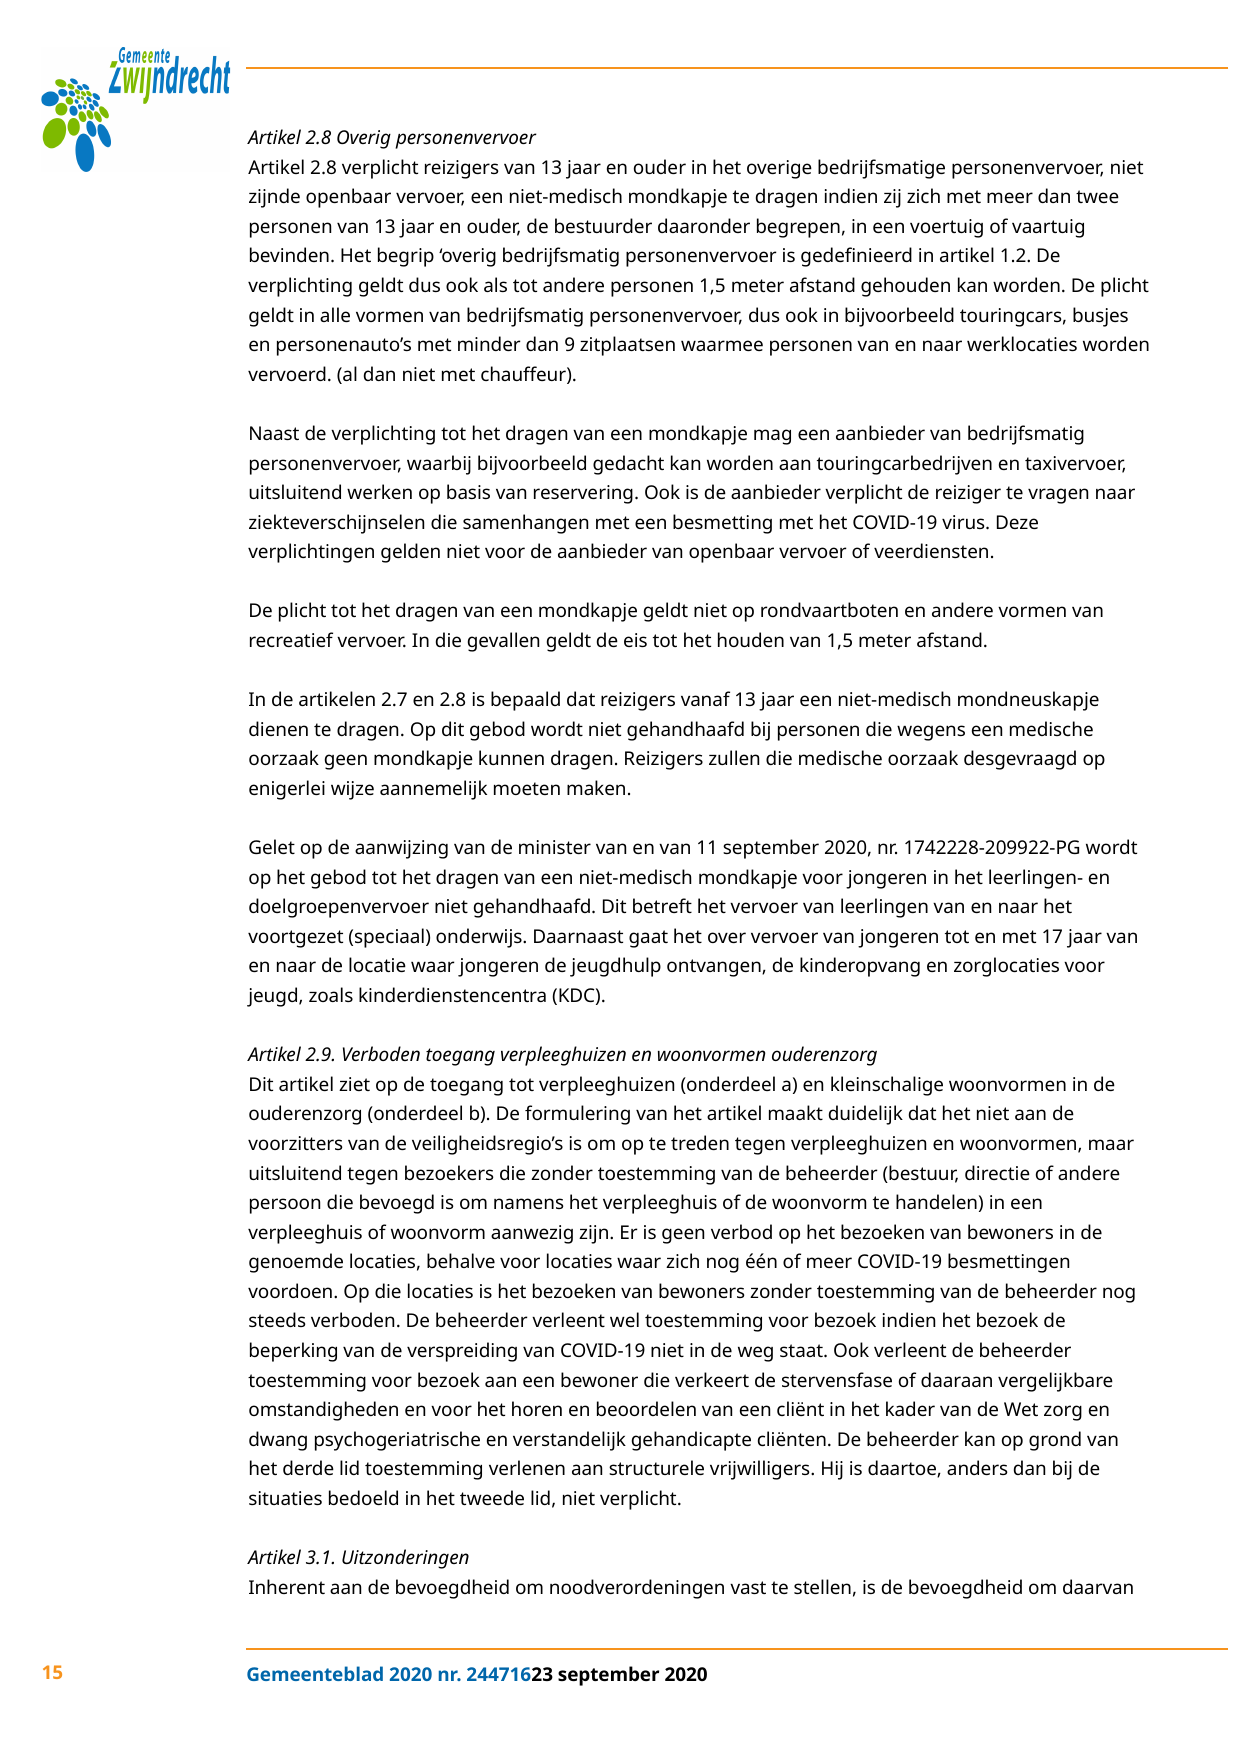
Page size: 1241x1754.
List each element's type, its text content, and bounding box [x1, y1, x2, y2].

text De plicht tot het dragen van een mondkapje geldt niet op rondvaartboten en andere vormen van recreatief vervoer. In die gevallen geldt de eis tot het houden van 1,5 meter afstand. [248, 598, 1152, 653]
text Artikel 3.1. Uitzonderingen [248, 1544, 1152, 1570]
text Artikel 2.8 verplicht reizigers van 13 jaar en ouder in het overige bedrijfsmatige personenvervoer, niet zijnde openbaar vervoer, een niet-medisch mondkapje te dragen indien zij zich met meer dan twee personen van 13 jaar en ouder, de bestuurder daaronder begrepen, in een voertuig of vaartuig bevinden. Het begrip ‘overig bedrijfsmatig personenvervoer is gedefinieerd in artikel 1.2. De verplichting geldt dus ook als tot andere personen 1,5 meter afstand gehouden kan worden. De plicht geldt in alle vormen van bedrijfsmatig personenvervoer, dus ook in bijvoorbeeld touringcars, busjes en personenauto’s met minder dan 9 zitplaatsen waarmee personen van en naar werklocaties worden vervoerd. (al dan niet met chauffeur). [248, 154, 1152, 387]
text Gelet op de aanwijzing van de minister van en van 11 september 2020, nr. 1742228-209922-PG wordt op het gebod tot het dragen van een niet-medisch mondkapje voor jongeren in het leerlingen- en doelgroepenvervoer niet gehandhaafd. Dit betreft het vervoer van leerlingen van en naar het voortgezet (speciaal) onderwijs. Daarnaast gaat het over vervoer van jongeren tot en met 17 jaar van en naar de locatie waar jongeren de jeugdhulp ontvangen, de kinderopvang en zorglocaties voor jeugd, zoals kinderdienstencentra (KDC). [248, 834, 1152, 1008]
text In de artikelen 2.7 en 2.8 is bepaald dat reizigers vanaf 13 jaar een niet-medisch mondneuskapje dienen te dragen. Op dit gebod wordt niet gehandhaafd bij personen die wegens een medische oorzaak geen mondkapje kunnen dragen. Reizigers zullen die medische oorzaak desgevraagd op enigerlei wijze aannemelijk moeten maken. [248, 686, 1152, 801]
text Artikel 2.9. Verboden toegang verpleeghuizen en woonvormen ouderenzorg [248, 1041, 1152, 1067]
text Dit artikel ziet op de toegang tot verpleeghuizen (onderdeel a) en kleinschalige woonvormen in de ouderenzorg (onderdeel b). De formulering van het artikel maakt duidelijk dat het niet aan de voorzitters van de veiligheidsregio’s is om op te treden tegen verpleeghuizen en woonvormen, maar uitsluitend tegen bezoekers die zonder toestemming van de beheerder (bestuur, directie of andere persoon die bevoegd is om namens het verpleeghuis of de woonvorm te handelen) in een verpleeghuis of woonvorm aanwezig zijn. Er is geen verbod op het bezoeken van bewoners in de genoemde locaties, behalve voor locaties waar zich nog één of meer COVID-19 besmettingen voordoen. Op die locaties is het bezoeken van bewoners zonder toestemming van de beheerder nog steeds verboden. De beheerder verleent wel toestemming voor bezoek indien het bezoek de beperking van de verspreiding van COVID-19 niet in de weg staat. Ook verleent de beheerder toestemming voor bezoek aan een bewoner die verkeert de stervensfase of daaraan vergelijkbare omstandigheden en voor het horen en beoordelen van een cliënt in het kader van de Wet zorg en dwang psychogeriatrische en verstandelijk gehandicapte cliënten. De beheerder kan op grond van het derde lid toestemming verlenen aan structurele vrijwilligers. Hij is daartoe, anders dan bij de situaties bedoeld in het tweede lid, niet verplicht. [248, 1071, 1152, 1511]
text Inherent aan de bevoegdheid om noodverordeningen vast te stellen, is de bevoegdheid om daarvan [248, 1574, 1152, 1600]
picture [41, 47, 231, 172]
text Artikel 2.8 Overig personenvervoer [248, 124, 1152, 150]
text Naast de verplichting tot het dragen van een mondkapje mag een aanbieder van bedrijfsmatig personenvervoer, waarbij bijvoorbeeld gedacht kan worden aan touringcarbedrijven en taxivervoer, uitsluitend werken op basis van reservering. Ook is de aanbieder verplicht de reiziger te vragen naar ziekteverschijnselen die samenhangen met een besmetting met het COVID-19 virus. Deze verplichtingen gelden niet voor de aanbieder van openbaar vervoer of veerdiensten. [248, 420, 1152, 564]
